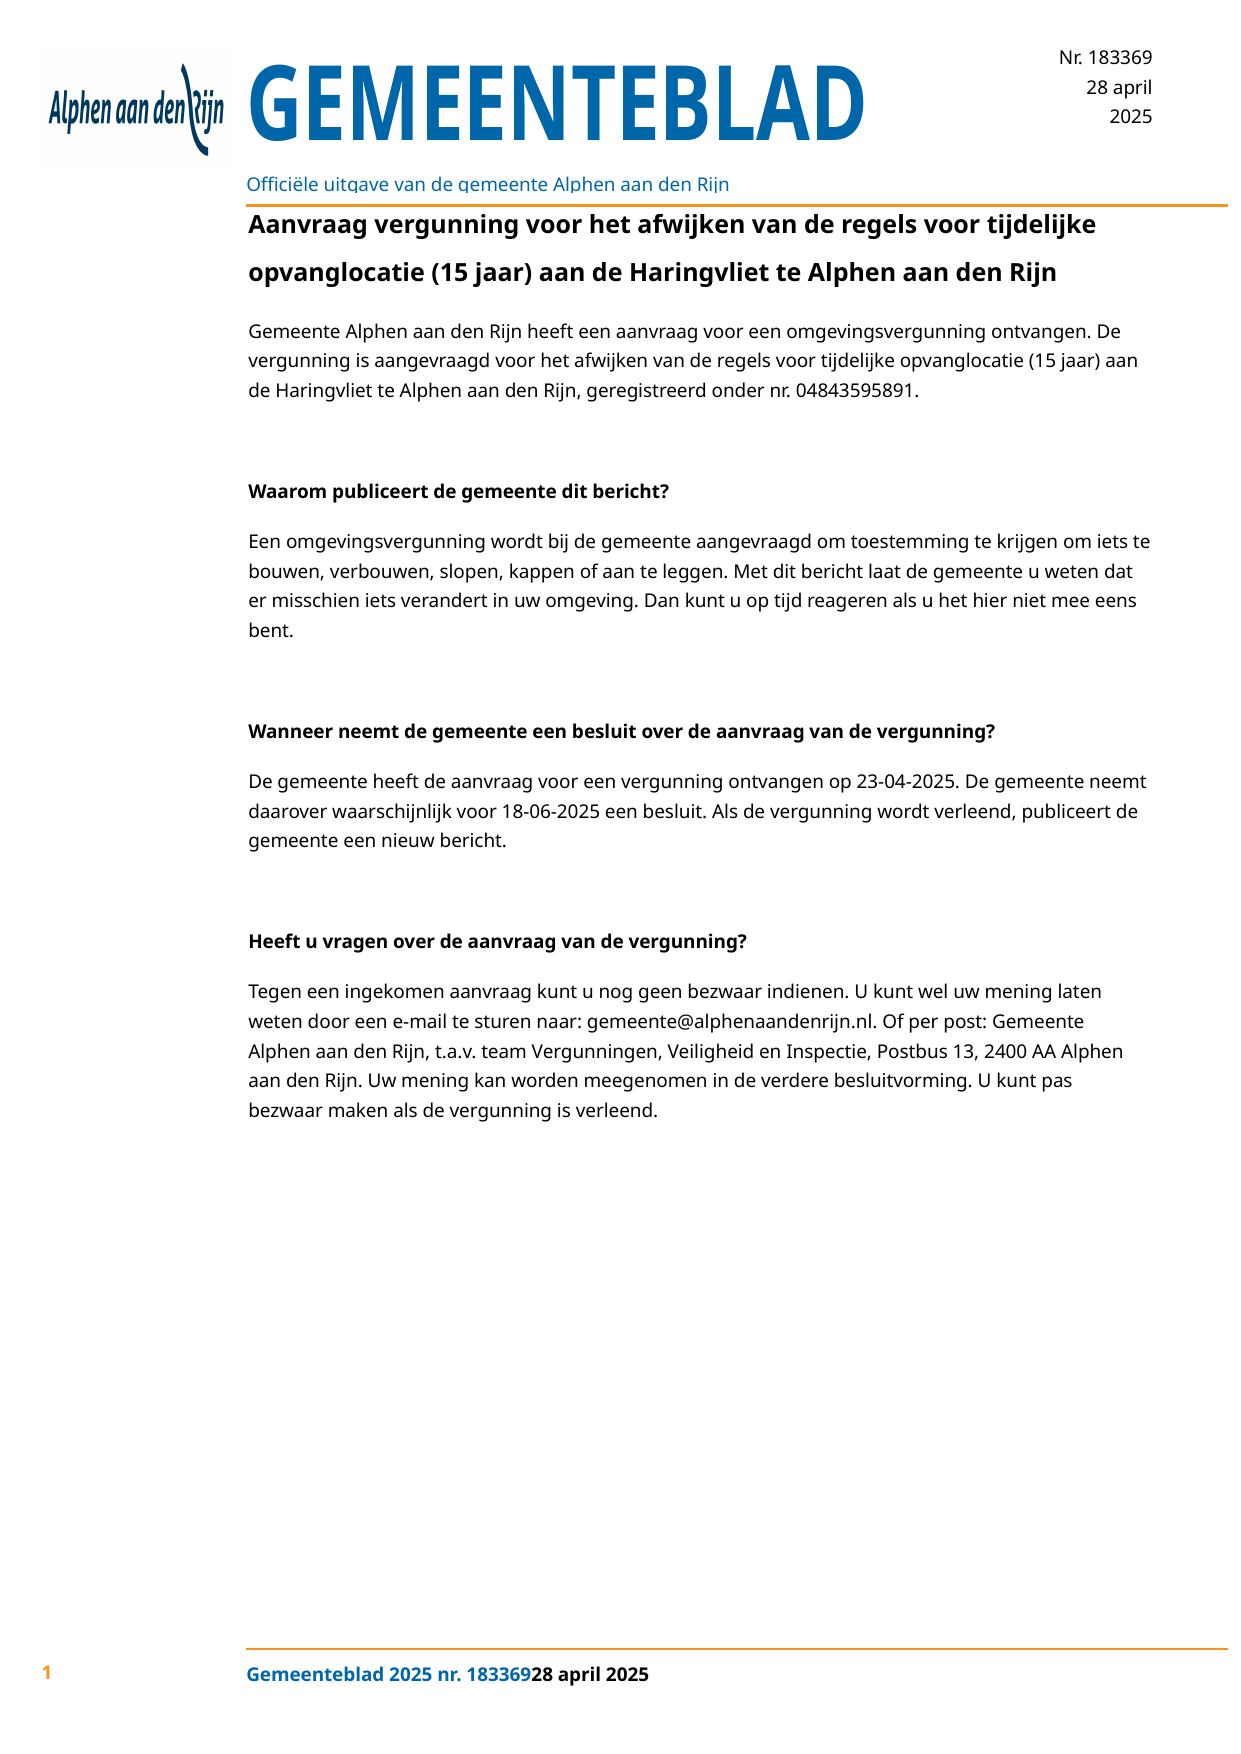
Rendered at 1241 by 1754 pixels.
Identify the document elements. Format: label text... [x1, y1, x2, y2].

text Aanvraag vergunning voor het afwijken van de regels voor tijdelijke opvanglocatie (15 jaar) aan de Haringvliet te Alphen aan den Rijn [248, 207, 1152, 288]
text Heeft u vragen over de aanvraag van de vergunning? [248, 928, 1152, 954]
text Wanneer neemt de gemeente een besluit over de aanvraag van de vergunning? [248, 718, 1152, 744]
text De gemeente heeft de aanvraag voor een vergunning ontvangen op 23-04-2025. De gemeente neemt daarover waarschijnlijk voor 18-06-2025 een besluit. Als de vergunning wordt verleend, publiceert de gemeente een nieuw bericht. [248, 768, 1152, 853]
text Tegen een ingekomen aanvraag kunt u nog geen bezwaar indienen. U kunt wel uw mening laten weten door een e-mail te sturen naar: gemeente@alphenaandenrijn.nl. Of per post: Gemeente Alphen aan den Rijn, t.a.v. team Vergunningen, Veiligheid en Inspectie, Postbus 13, 2400 AA Alphen aan den Rijn. Uw mening kan worden meegenomen in de verdere besluitvorming. U kunt pas bezwaar maken als de vergunning is verleend. [248, 979, 1152, 1123]
picture [41, 47, 231, 172]
text Waarom publiceert de gemeente dit bericht? [248, 478, 1152, 504]
text Een omgevingsvergunning wordt bij de gemeente aangevraagd om toestemming te krijgen om iets te bouwen, verbouwen, slopen, kappen of aan te leggen. Met dit bericht laat de gemeente u weten dat er misschien iets verandert in uw omgeving. Dan kunt u op tijd reageren als u het hier niet mee eens bent. [248, 528, 1152, 643]
text Gemeente Alphen aan den Rijn heeft een aanvraag voor een omgevingsvergunning ontvangen. De vergunning is aangevraagd voor het afwijken van de regels voor tijdelijke opvanglocatie (15 jaar) aan de Haringvliet te Alphen aan den Rijn, geregistreerd onder nr. 04843595891. [248, 318, 1152, 403]
